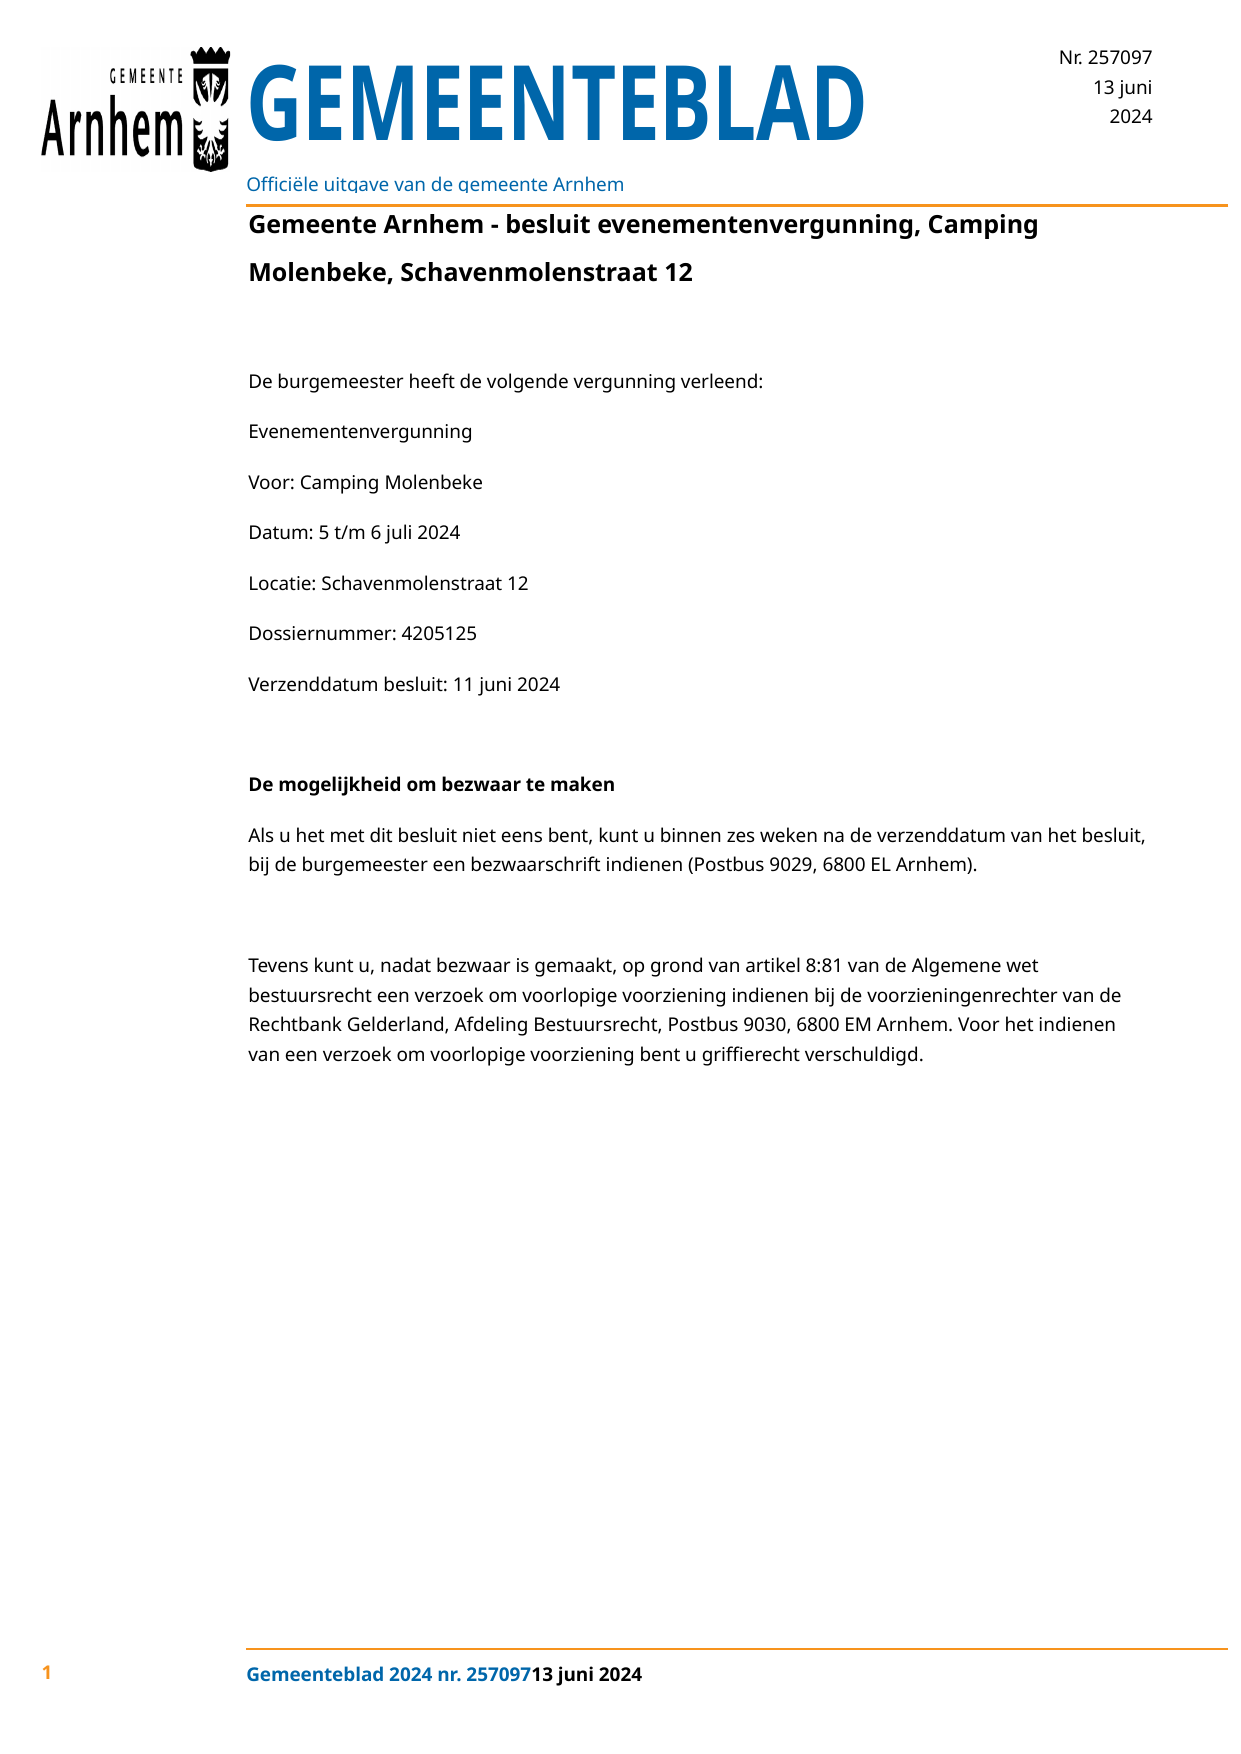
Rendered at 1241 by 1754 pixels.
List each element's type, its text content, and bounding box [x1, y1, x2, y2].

text Locatie: Schavenmolenstraat 12 [248, 570, 1152, 596]
text Verzenddatum besluit: 11 juni 2024 [248, 671, 1152, 697]
text Datum: 5 t/m 6 juli 2024 [248, 519, 1152, 545]
picture [41, 47, 231, 172]
text Tevens kunt u, nadat bezwaar is gemaakt, op grond van artikel 8:81 van de Algemene wet bestuursrecht een verzoek om voorlopige voorziening indienen bij de voorzieningenrechter van de Rechtbank Gelderland, Afdeling Bestuursrecht, Postbus 9030, 6800 EM Arnhem. Voor het indienen van een verzoek om voorlopige voorziening bent u griffierecht verschuldigd. [248, 952, 1152, 1067]
text Als u het met dit besluit niet eens bent, kunt u binnen zes weken na de verzenddatum van het besluit, bij de burgemeester een bezwaarschrift indienen (Postbus 9029, 6800 EL Arnhem). [248, 822, 1152, 877]
text Dossiernummer: 4205125 [248, 620, 1152, 646]
text De mogelijkheid om bezwaar te maken [248, 772, 1152, 797]
text Gemeente Arnhem - besluit evenementenvergunning, Camping Molenbeke, Schavenmolenstraat 12 [248, 207, 1152, 288]
text De burgemeester heeft de volgende vergunning verleend: [248, 368, 1152, 394]
text Voor: Camping Molenbeke [248, 469, 1152, 495]
text Evenementenvergunning [248, 419, 1152, 444]
